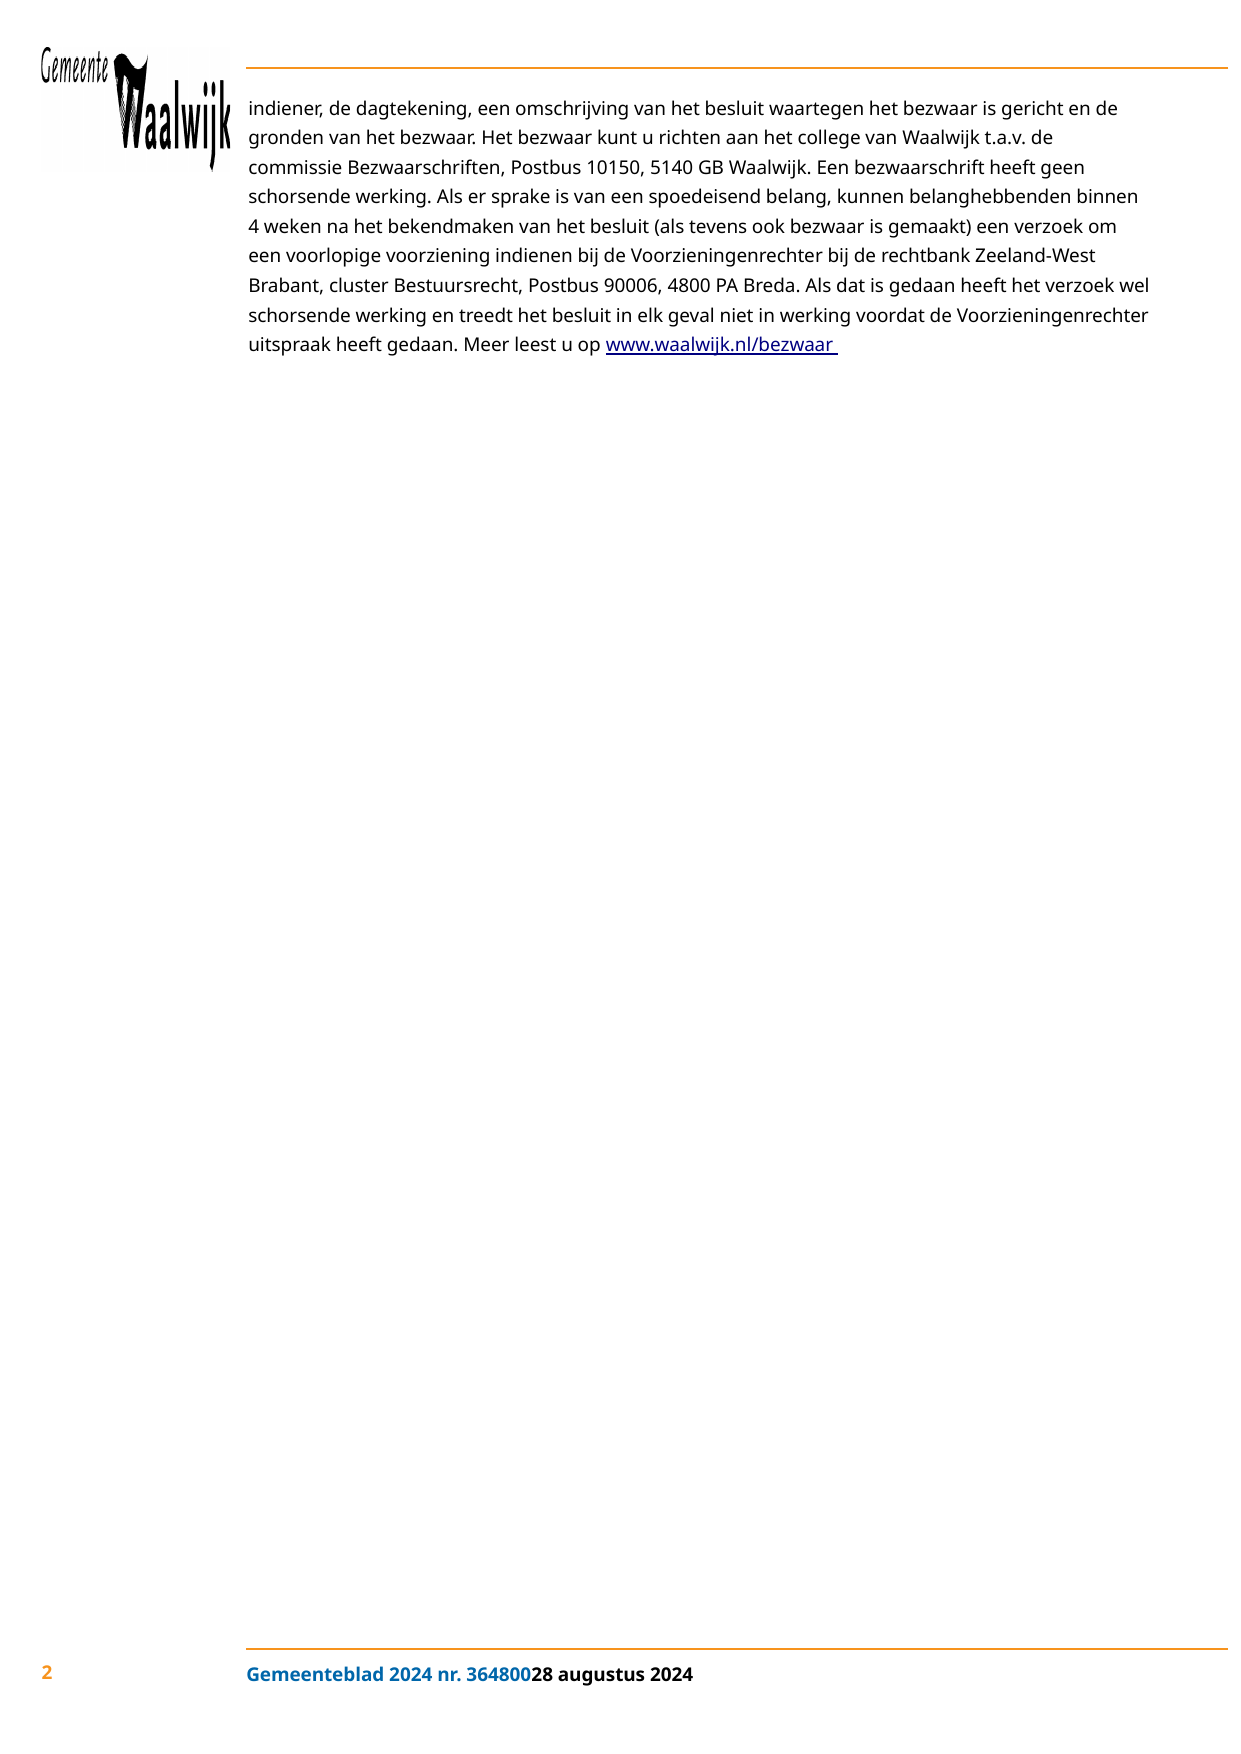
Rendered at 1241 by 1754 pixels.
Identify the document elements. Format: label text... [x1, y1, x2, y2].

text indiener, de dagtekening, een omschrijving van het besluit waartegen het bezwaar is gericht en de gronden van het bezwaar. Het bezwaar kunt u richten aan het college van Waalwijk t.a.v. de commissie Bezwaarschriften, Postbus 10150, 5140 GB Waalwijk. Een bezwaarschrift heeft geen schorsende werking. Als er sprake is van een spoedeisend belang, kunnen belanghebbenden binnen 4 weken na het bekendmaken van het besluit (als tevens ook bezwaar is gemaakt) een verzoek om een voorlopige voorziening indienen bij de Voorzieningenrechter bij de rechtbank Zeeland-West Brabant, cluster Bestuursrecht, Postbus 90006, 4800 PA Breda. Als dat is gedaan heeft het verzoek wel schorsende werking en treedt het besluit in elk geval niet in werking voordat de Voorzieningenrechter uitspraak heeft gedaan. Meer leest u op www.waalwijk.nl/bezwaar [248, 95, 1152, 357]
picture [41, 47, 231, 172]
